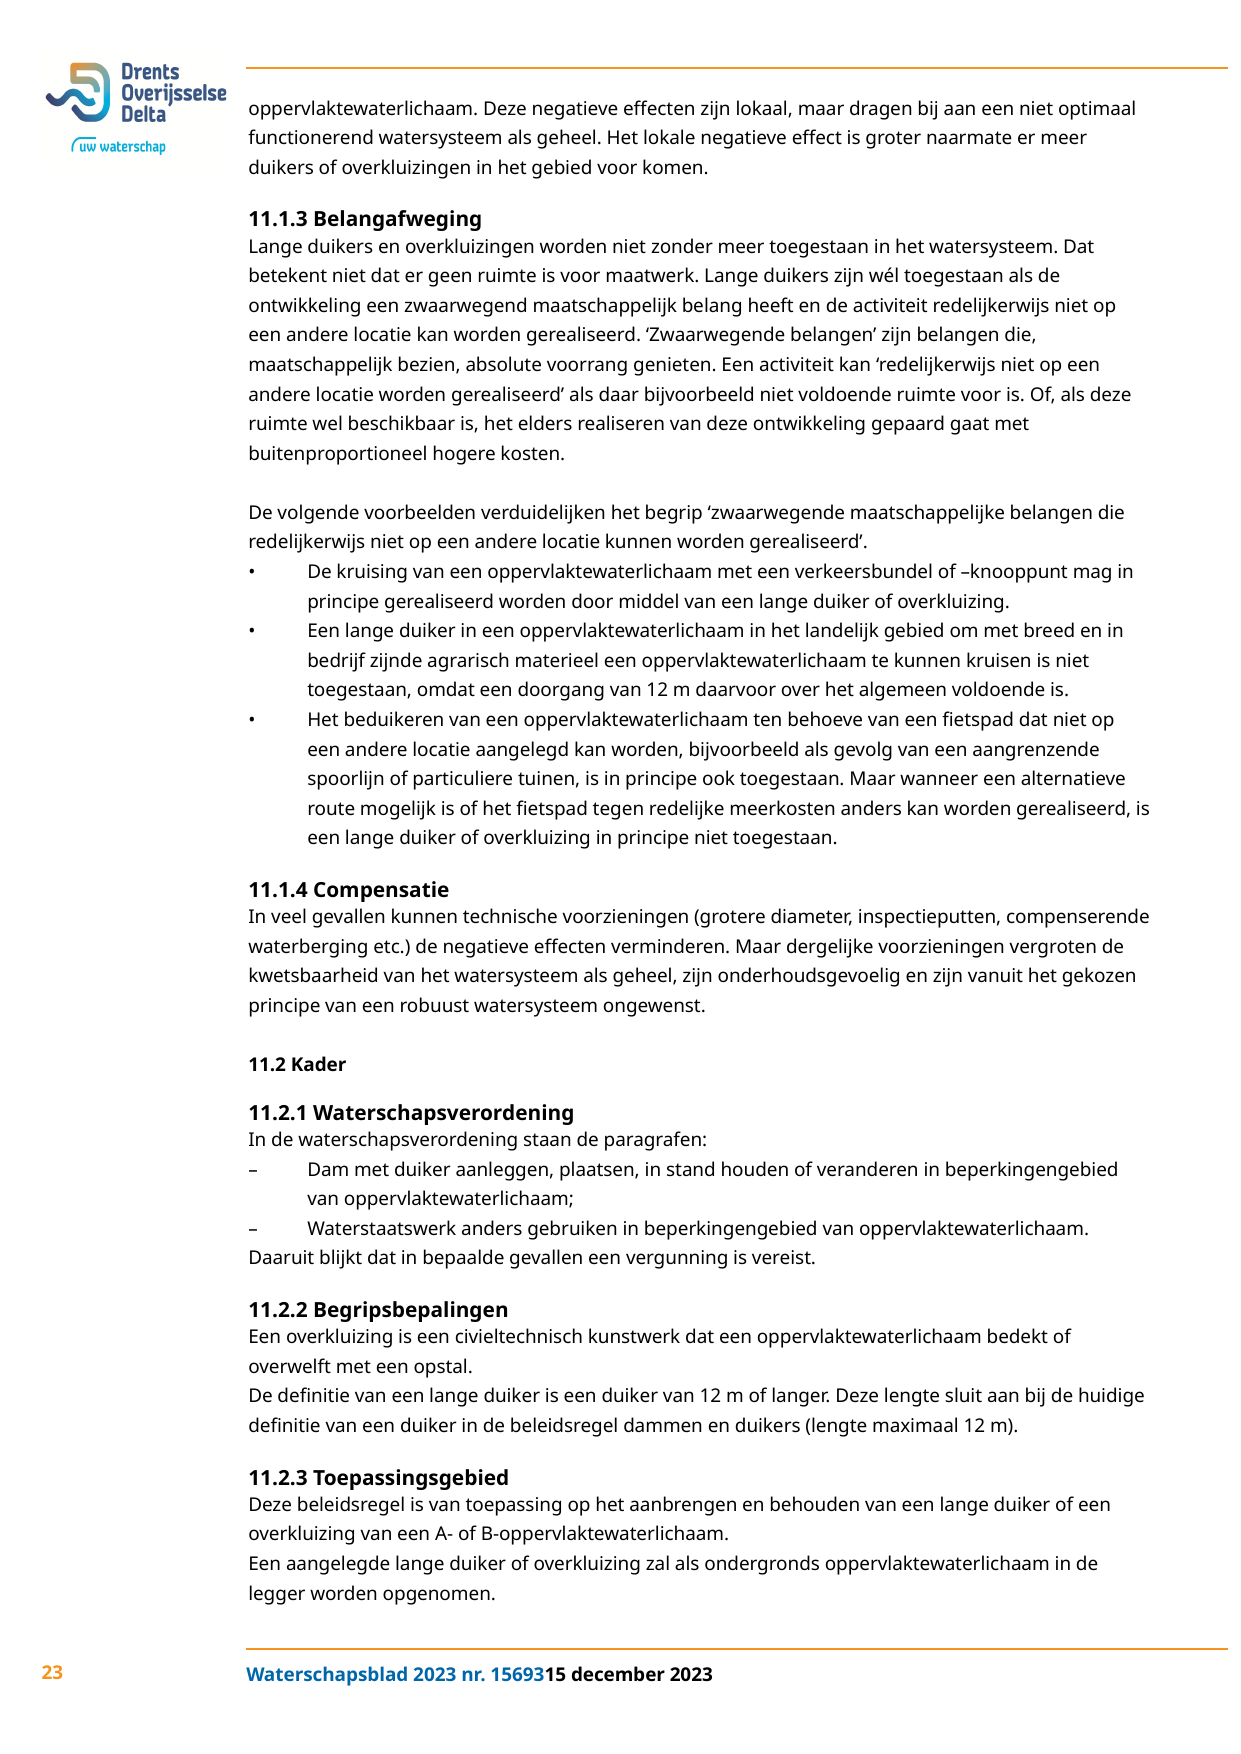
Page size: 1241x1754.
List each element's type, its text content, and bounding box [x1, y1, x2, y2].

text In veel gevallen kunnen technische voorzieningen (grotere diameter, inspectieputten, compenserende waterberging etc.) de negatieve effecten verminderen. Maar dergelijke voorzieningen vergroten de kwetsbaarheid van het watersysteem als geheel, zijn onderhoudsgevoelig en zijn vanuit het gekozen principe van een robuust watersysteem ongewenst. [248, 903, 1152, 1018]
text Daaruit blijkt dat in bepaalde gevallen een vergunning is vereist. [248, 1244, 1152, 1270]
text De definitie van een lange duiker is een duiker van 12 m of langer. Deze lengte sluit aan bij de huidige definitie van een duiker in de beleidsregel dammen en duikers (lengte maximaal 12 m). [248, 1383, 1152, 1438]
list Het beduikeren van een oppervlaktewaterlichaam ten behoeve van een fietspad dat niet op een andere locatie aangelegd kan worden, bijvoorbeeld als gevolg van een aangrenzende spoorlijn of particuliere tuinen, is in principe ook toegestaan. Maar wanneer een alternatieve route mogelijk is of het fietspad tegen redelijke meerkosten anders kan worden gerealiseerd, is een lange duiker of overkluizing in principe niet toegestaan. [248, 706, 1152, 850]
text Deze beleidsregel is van toepassing op het aanbrengen en behouden van een lange duiker of een overkluizing van een A- of B-oppervlaktewaterlichaam. [248, 1491, 1152, 1546]
text 11.2.2 Begripsbepalingen [248, 1295, 1152, 1323]
list De kruising van een oppervlaktewaterlichaam met een verkeersbundel of –knooppunt mag in principe gerealiseerd worden door middel van een lange duiker of overkluizing. [248, 558, 1152, 613]
list Waterstaatswerk anders gebruiken in beperkingengebied van oppervlaktewaterlichaam. [248, 1215, 1152, 1241]
text Lange duikers en overkluizingen worden niet zonder meer toegestaan in het watersysteem. Dat betekent niet dat er geen ruimte is voor maatwerk. Lange duikers zijn wél toegestaan als de ontwikkeling een zwaarwegend maatschappelijk belang heeft en de activiteit redelijkerwijs niet op een andere locatie kan worden gerealiseerd. ‘Zwaarwegende belangen’ zijn belangen die, maatschappelijk bezien, absolute voorrang genieten. Een activiteit kan ‘redelijkerwijs niet op een andere locatie worden gerealiseerd’ als daar bijvoorbeeld niet voldoende ruimte voor is. Of, als deze ruimte wel beschikbaar is, het elders realiseren van deze ontwikkeling gepaard gaat met buitenproportioneel hogere kosten. [248, 233, 1152, 466]
text In de waterschapsverordening staan de paragrafen: [248, 1126, 1152, 1152]
picture [41, 47, 231, 172]
list Een lange duiker in een oppervlaktewaterlichaam in het landelijk gebied om met breed en in bedrijf zijnde agrarisch materieel een oppervlaktewaterlichaam te kunnen kruisen is niet toegestaan, omdat een doorgang van 12 m daarvoor over het algemeen voldoende is. [248, 617, 1152, 702]
text 11.2 Kader [248, 1051, 1152, 1077]
text 11.2.1 Waterschapsverordening [248, 1098, 1152, 1126]
text 11.1.3 Belangafweging [248, 204, 1152, 233]
text oppervlaktewaterlichaam. Deze negatieve effecten zijn lokaal, maar dragen bij aan een niet optimaal functionerend watersysteem als geheel. Het lokale negatieve effect is groter naarmate er meer duikers of overkluizingen in het gebied voor komen. [248, 95, 1152, 180]
list Dam met duiker aanleggen, plaatsen, in stand houden of veranderen in beperkingengebied van oppervlaktewaterlichaam; [248, 1156, 1152, 1211]
text Een aangelegde lange duiker of overkluizing zal als ondergronds oppervlaktewaterlichaam in de legger worden opgenomen. [248, 1550, 1152, 1606]
text Een overkluizing is een civieltechnisch kunstwerk dat een oppervlaktewaterlichaam bedekt of overwelft met een opstal. [248, 1323, 1152, 1379]
text De volgende voorbeelden verduidelijken het begrip ‘zwaarwegende maatschappelijke belangen die redelijkerwijs niet op een andere locatie kunnen worden gerealiseerd’. [248, 499, 1152, 554]
text 11.1.4 Compensatie [248, 875, 1152, 903]
text 11.2.3 Toepassingsgebied [248, 1463, 1152, 1491]
